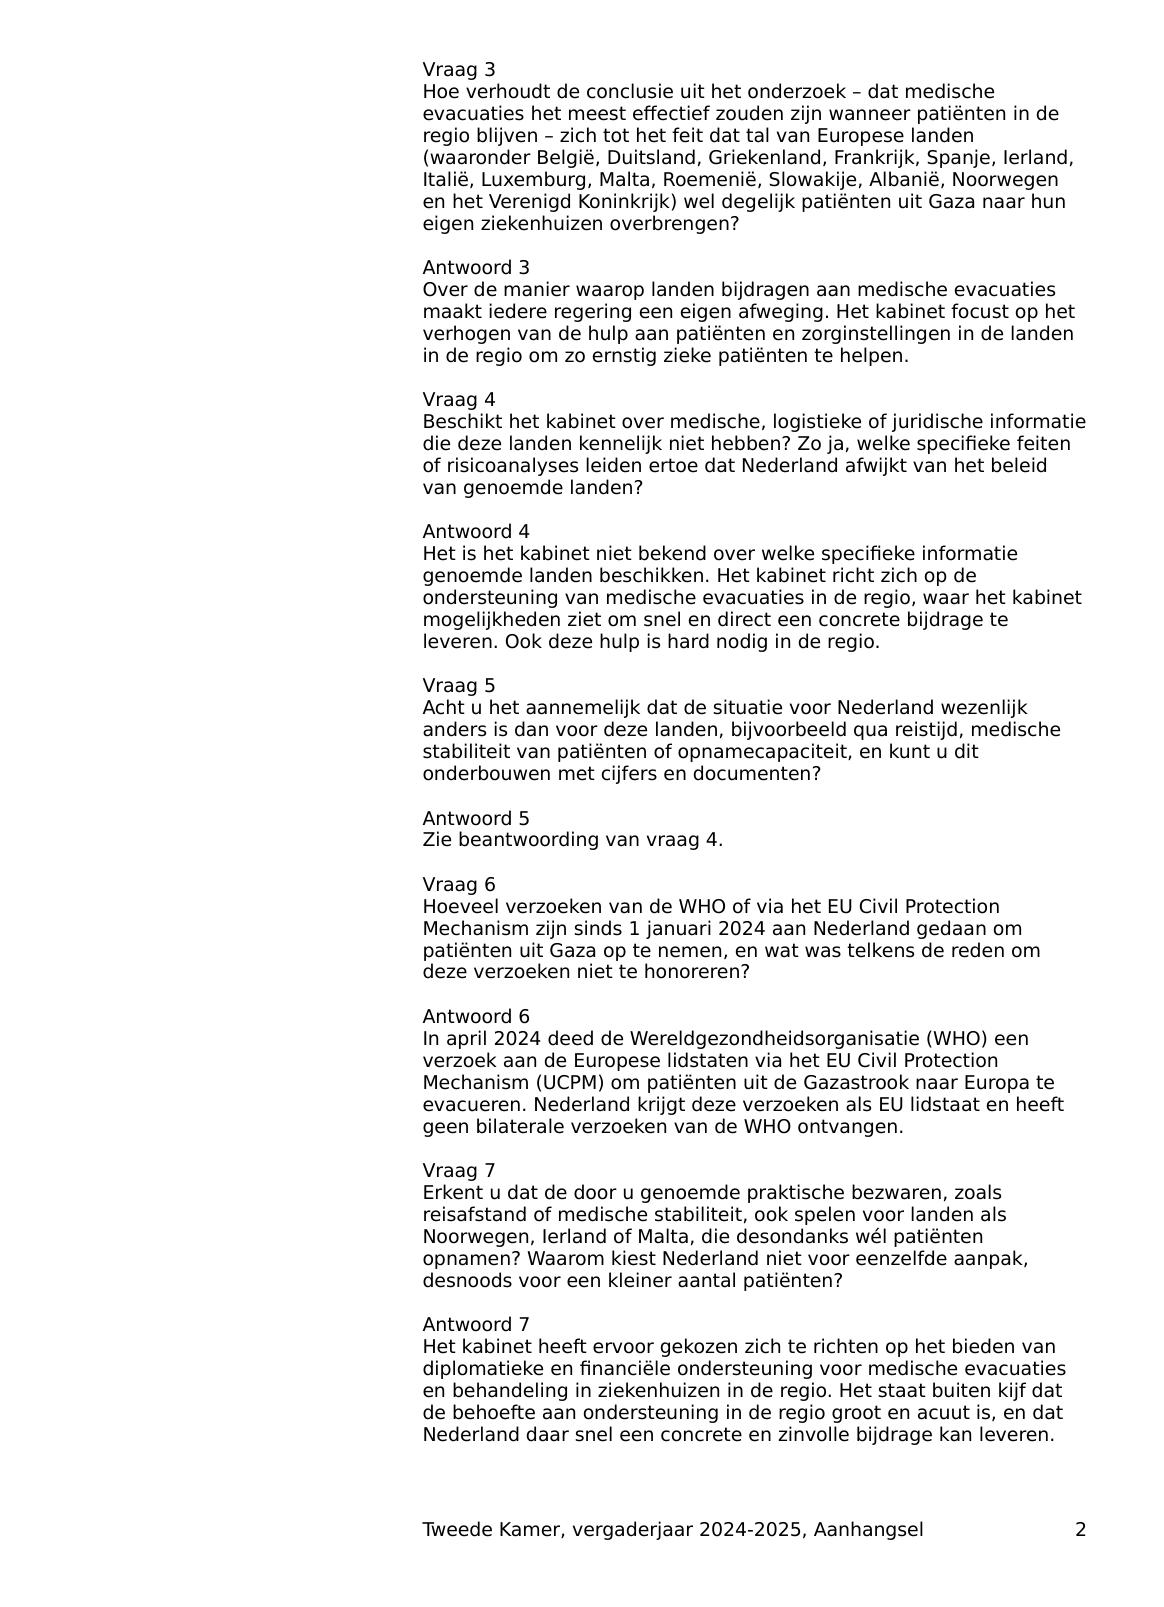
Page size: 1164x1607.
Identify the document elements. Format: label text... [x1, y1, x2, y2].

text Over de manier waarop landen bijdragen aan medische evacuaties maakt iedere regering een eigen afweging. Het kabinet focust op het verhogen van de hulp aan patiënten en zorginstellingen in de landen in de regio om zo ernstig zieke patiënten te helpen. [422, 279, 1087, 367]
text Het kabinet heeft ervoor gekozen zich te richten op het bieden van diplomatieke en financiële ondersteuning voor medische evacuaties en behandeling in ziekenhuizen in de regio. Het staat buiten kijf dat de behoefte aan ondersteuning in de regio groot en acuut is, en dat Nederland daar snel een concrete en zinvolle bijdrage kan leveren. [422, 1336, 1087, 1446]
text Antwoord 5 [422, 807, 1087, 829]
text Vraag 3 [422, 59, 1087, 81]
text Het is het kabinet niet bekend over welke specifieke informatie genoemde landen beschikken. Het kabinet richt zich op de ondersteuning van medische evacuaties in de regio, waar het kabinet mogelijkheden ziet om snel en direct een concrete bijdrage te leveren. Ook deze hulp is hard nodig in de regio. [422, 543, 1087, 653]
text Antwoord 3 [422, 257, 1087, 279]
text Vraag 5 [422, 675, 1087, 697]
text In april 2024 deed de Wereldgezondheidsorganisatie (WHO) een verzoek aan de Europese lidstaten via het EU Civil Protection Mechanism (UCPM) om patiënten uit de Gazastrook naar Europa te evacueren. Nederland krijgt deze verzoeken als EU lidstaat en heeft geen bilaterale verzoeken van de WHO ontvangen. [422, 1028, 1087, 1137]
text Hoe verhoudt de conclusie uit het onderzoek – dat medische evacuaties het meest effectief zouden zijn wanneer patiënten in de regio blijven – zich tot het feit dat tal van Europese landen (waaronder België, Duitsland, Griekenland, Frankrijk, Spanje, Ierland, Italië, Luxemburg, Malta, Roemenië, Slowakije, Albanië, Noorwegen en het Verenigd Koninkrijk) wel degelijk patiënten uit Gaza naar hun eigen ziekenhuizen overbrengen? [422, 81, 1087, 235]
text Antwoord 4 [422, 521, 1087, 543]
text Vraag 7 [422, 1160, 1087, 1182]
text Vraag 6 [422, 873, 1087, 896]
text Zie beantwoording van vraag 4. [422, 829, 1087, 851]
text Beschikt het kabinet over medische, logistieke of juridische informatie die deze landen kennelijk niet hebben? Zo ja, welke specifieke feiten of risicoanalyses leiden ertoe dat Nederland afwijkt van het beleid van genoemde landen? [422, 411, 1087, 499]
text Vraag 4 [422, 389, 1087, 411]
text Hoeveel verzoeken van de WHO of via het EU Civil Protection Mechanism zijn sinds 1 januari 2024 aan Nederland gedaan om patiënten uit Gaza op te nemen, en wat was telkens de reden om deze verzoeken niet te honoreren? [422, 896, 1087, 983]
text Erkent u dat de door u genoemde praktische bezwaren, zoals reisafstand of medische stabiliteit, ook spelen voor landen als Noorwegen, Ierland of Malta, die desondanks wél patiënten opnamen? Waarom kiest Nederland niet voor eenzelfde aanpak, desnoods voor een kleiner aantal patiënten? [422, 1182, 1087, 1292]
text Acht u het aannemelijk dat de situatie voor Nederland wezenlijk anders is dan voor deze landen, bijvoorbeeld qua reistijd, medische stabiliteit van patiënten of opnamecapaciteit, en kunt u dit onderbouwen met cijfers en documenten? [422, 697, 1087, 785]
text Antwoord 6 [422, 1006, 1087, 1028]
text Antwoord 7 [422, 1314, 1087, 1336]
